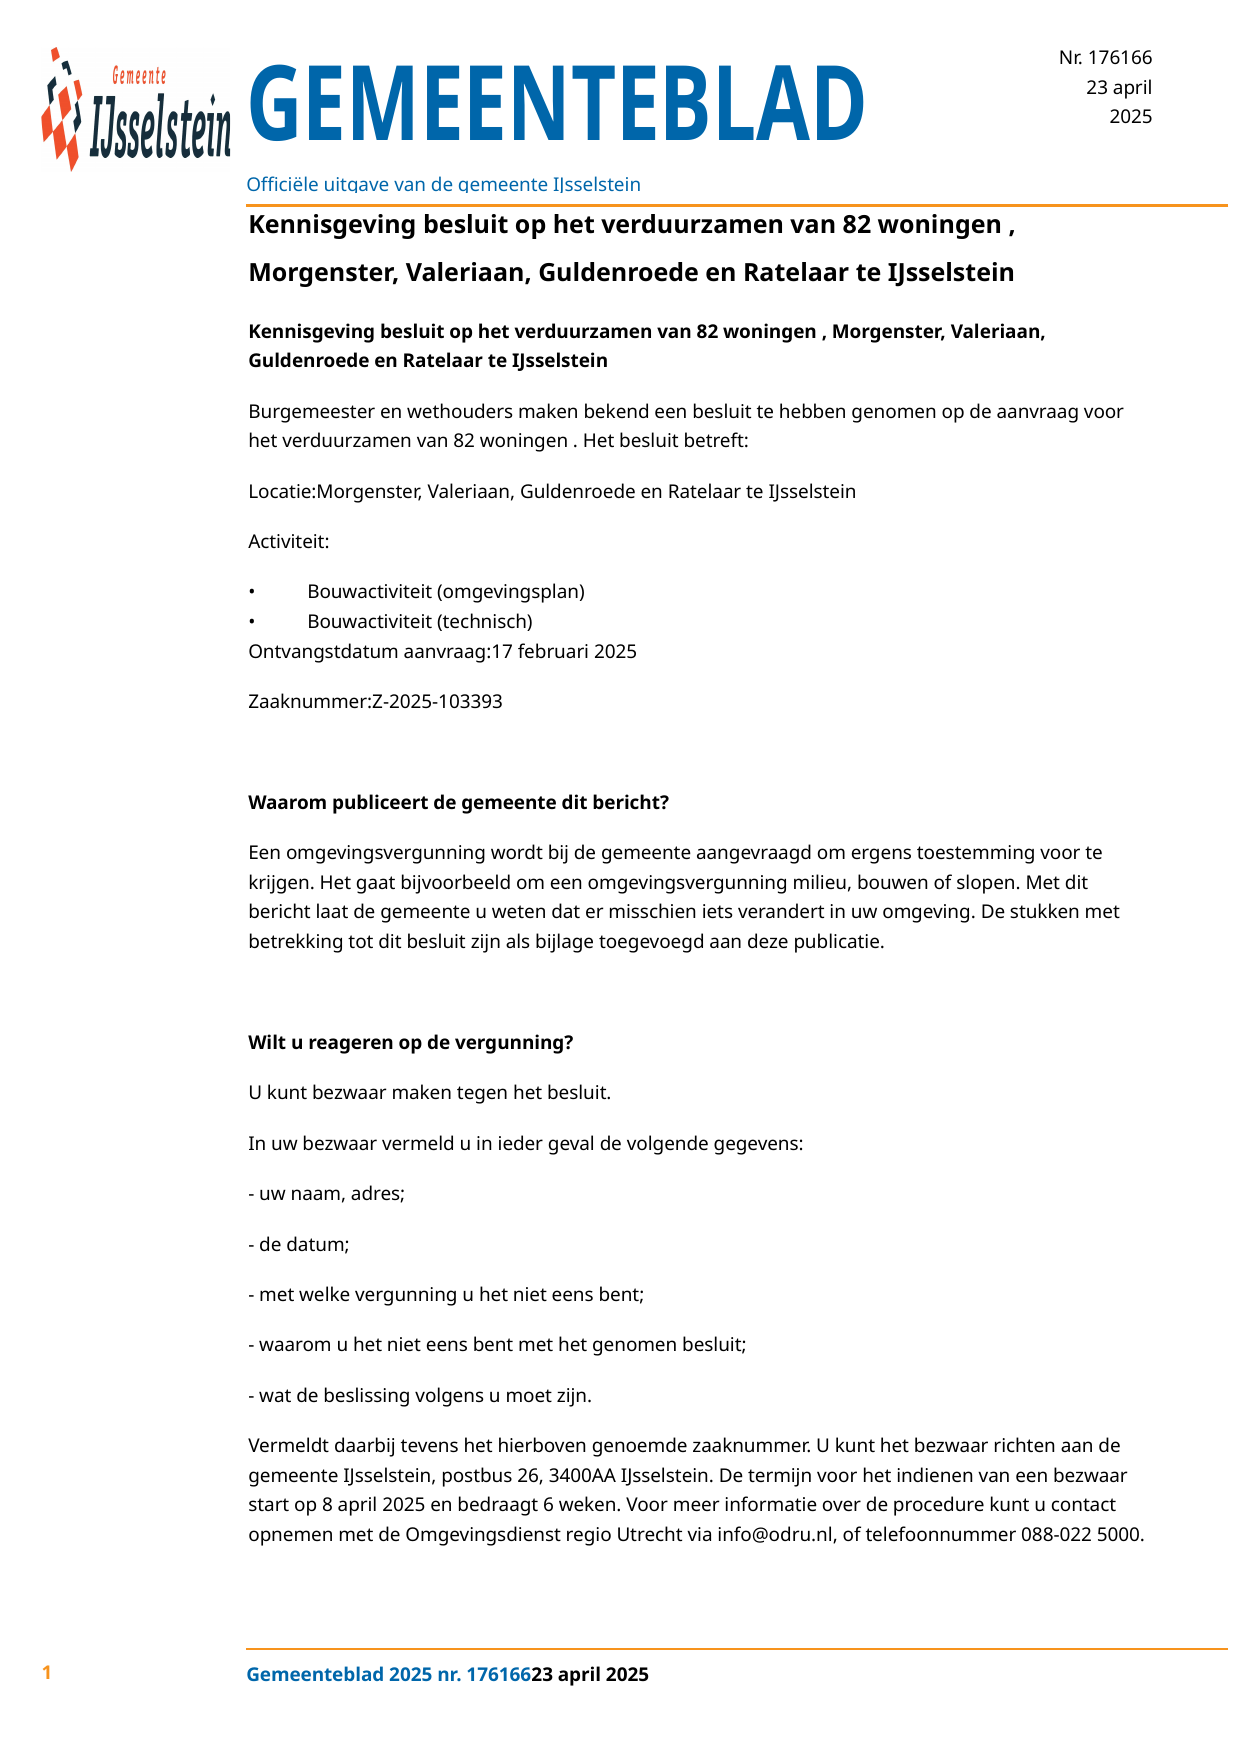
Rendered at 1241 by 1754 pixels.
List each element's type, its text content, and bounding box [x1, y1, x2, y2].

text Activiteit: [248, 528, 1152, 554]
text - met welke vergunning u het niet eens bent; [248, 1281, 1152, 1307]
text Kennisgeving besluit op het verduurzamen van 82 woningen , Morgenster, Valeriaan, Guldenroede en Ratelaar te IJsselstein [248, 207, 1152, 288]
list Bouwactiviteit (technisch) [248, 608, 1152, 634]
text - de datum; [248, 1231, 1152, 1257]
text Burgemeester en wethouders maken bekend een besluit te hebben genomen op de aanvraag voor het verduurzamen van 82 woningen . Het besluit betreft: [248, 398, 1152, 453]
text - uw naam, adres; [248, 1180, 1152, 1206]
text - wat de beslissing volgens u moet zijn. [248, 1382, 1152, 1408]
text Zaaknummer:Z-2025-103393 [248, 688, 1152, 714]
text Waarom publiceert de gemeente dit bericht? [248, 789, 1152, 815]
text U kunt bezwaar maken tegen het besluit. [248, 1079, 1152, 1105]
text Een omgevingsvergunning wordt bij de gemeente aangevraagd om ergens toestemming voor te krijgen. Het gaat bijvoorbeeld om een omgevingsvergunning milieu, bouwen of slopen. Met dit bericht laat de gemeente u weten dat er misschien iets verandert in uw omgeving. De stukken met betrekking tot dit besluit zijn als bijlage toegevoegd aan deze publicatie. [248, 839, 1152, 954]
picture [41, 47, 231, 172]
text - waarom u het niet eens bent met het genomen besluit; [248, 1332, 1152, 1357]
text Ontvangstdatum aanvraag:17 februari 2025 [248, 638, 1152, 664]
text Wilt u reageren op de vergunning? [248, 1029, 1152, 1055]
text In uw bezwaar vermeld u in ieder geval de volgende gegevens: [248, 1130, 1152, 1156]
text Kennisgeving besluit op het verduurzamen van 82 woningen , Morgenster, Valeriaan, Guldenroede en Ratelaar te IJsselstein [248, 318, 1152, 373]
list Bouwactiviteit (omgevingsplan) [248, 579, 1152, 604]
text Locatie:Morgenster, Valeriaan, Guldenroede en Ratelaar te IJsselstein [248, 478, 1152, 504]
text Vermeldt daarbij tevens het hierboven genoemde zaaknummer. U kunt het bezwaar richten aan de gemeente IJsselstein, postbus 26, 3400AA IJsselstein. De termijn voor het indienen van een bezwaar start op 8 april 2025 en bedraagt 6 weken. Voor meer informatie over de procedure kunt u contact opnemen met de Omgevingsdienst regio Utrecht via info@odru.nl, of telefoonnummer 088-022 5000. [248, 1432, 1152, 1547]
